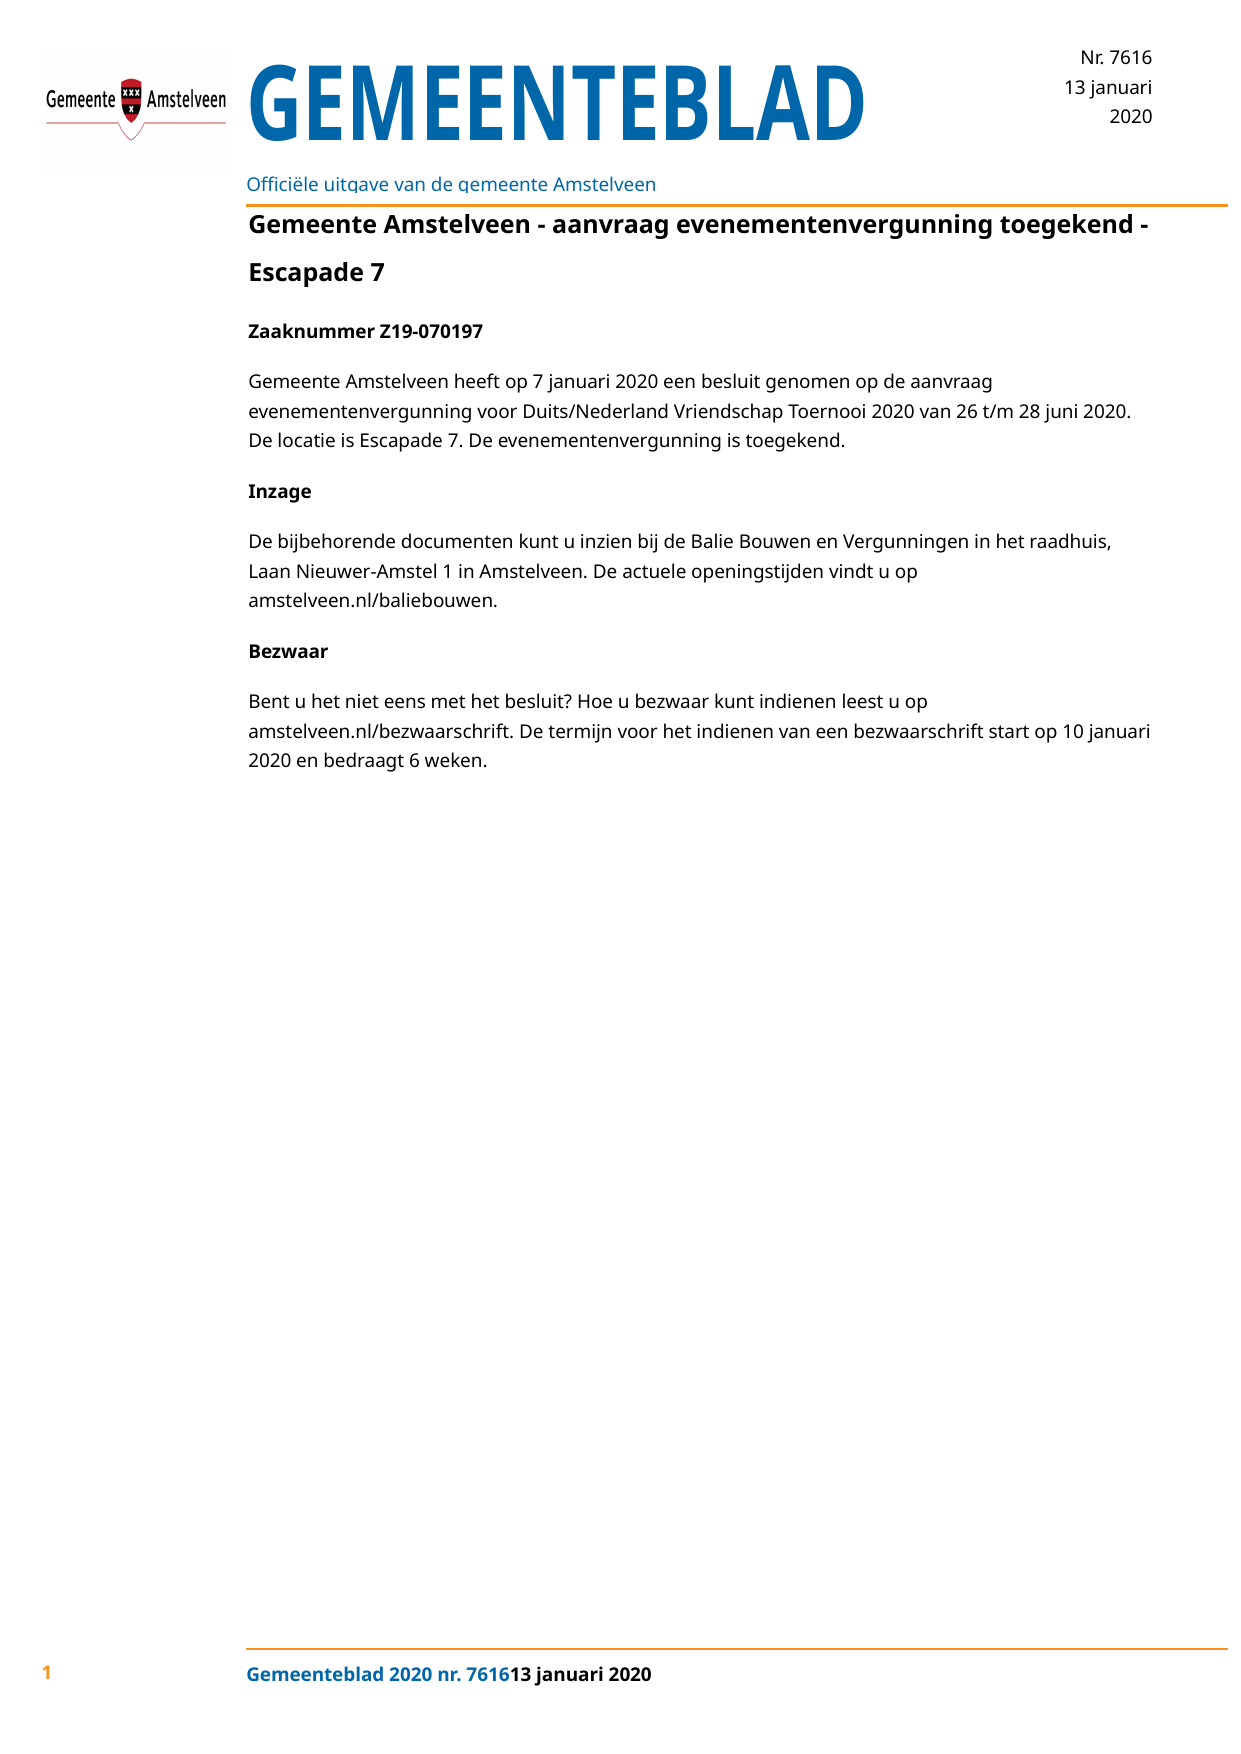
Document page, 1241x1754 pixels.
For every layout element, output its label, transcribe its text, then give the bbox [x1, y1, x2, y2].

text Bent u het niet eens met het besluit? Hoe u bezwaar kunt indienen leest u op amstelveen.nl/bezwaarschrift. De termijn voor het indienen van een bezwaarschrift start op 10 januari 2020 en bedraagt 6 weken. [248, 688, 1152, 773]
text Zaaknummer Z19-070197 [248, 318, 1152, 344]
text Bezwaar [248, 638, 1152, 664]
text De bijbehorende documenten kunt u inzien bij de Balie Bouwen en Vergunningen in het raadhuis, Laan Nieuwer-Amstel 1 in Amstelveen. De actuele openingstijden vindt u op amstelveen.nl/baliebouwen. [248, 528, 1152, 613]
text Gemeente Amstelveen heeft op 7 januari 2020 een besluit genomen op de aanvraag evenementenvergunning voor Duits/Nederland Vriendschap Toernooi 2020 van 26 t/m 28 juni 2020. De locatie is Escapade 7. De evenementenvergunning is toegekend. [248, 368, 1152, 453]
picture [41, 47, 231, 172]
text Inzage [248, 478, 1152, 504]
text Gemeente Amstelveen - aanvraag evenementenvergunning toegekend - Escapade 7 [248, 207, 1152, 288]
